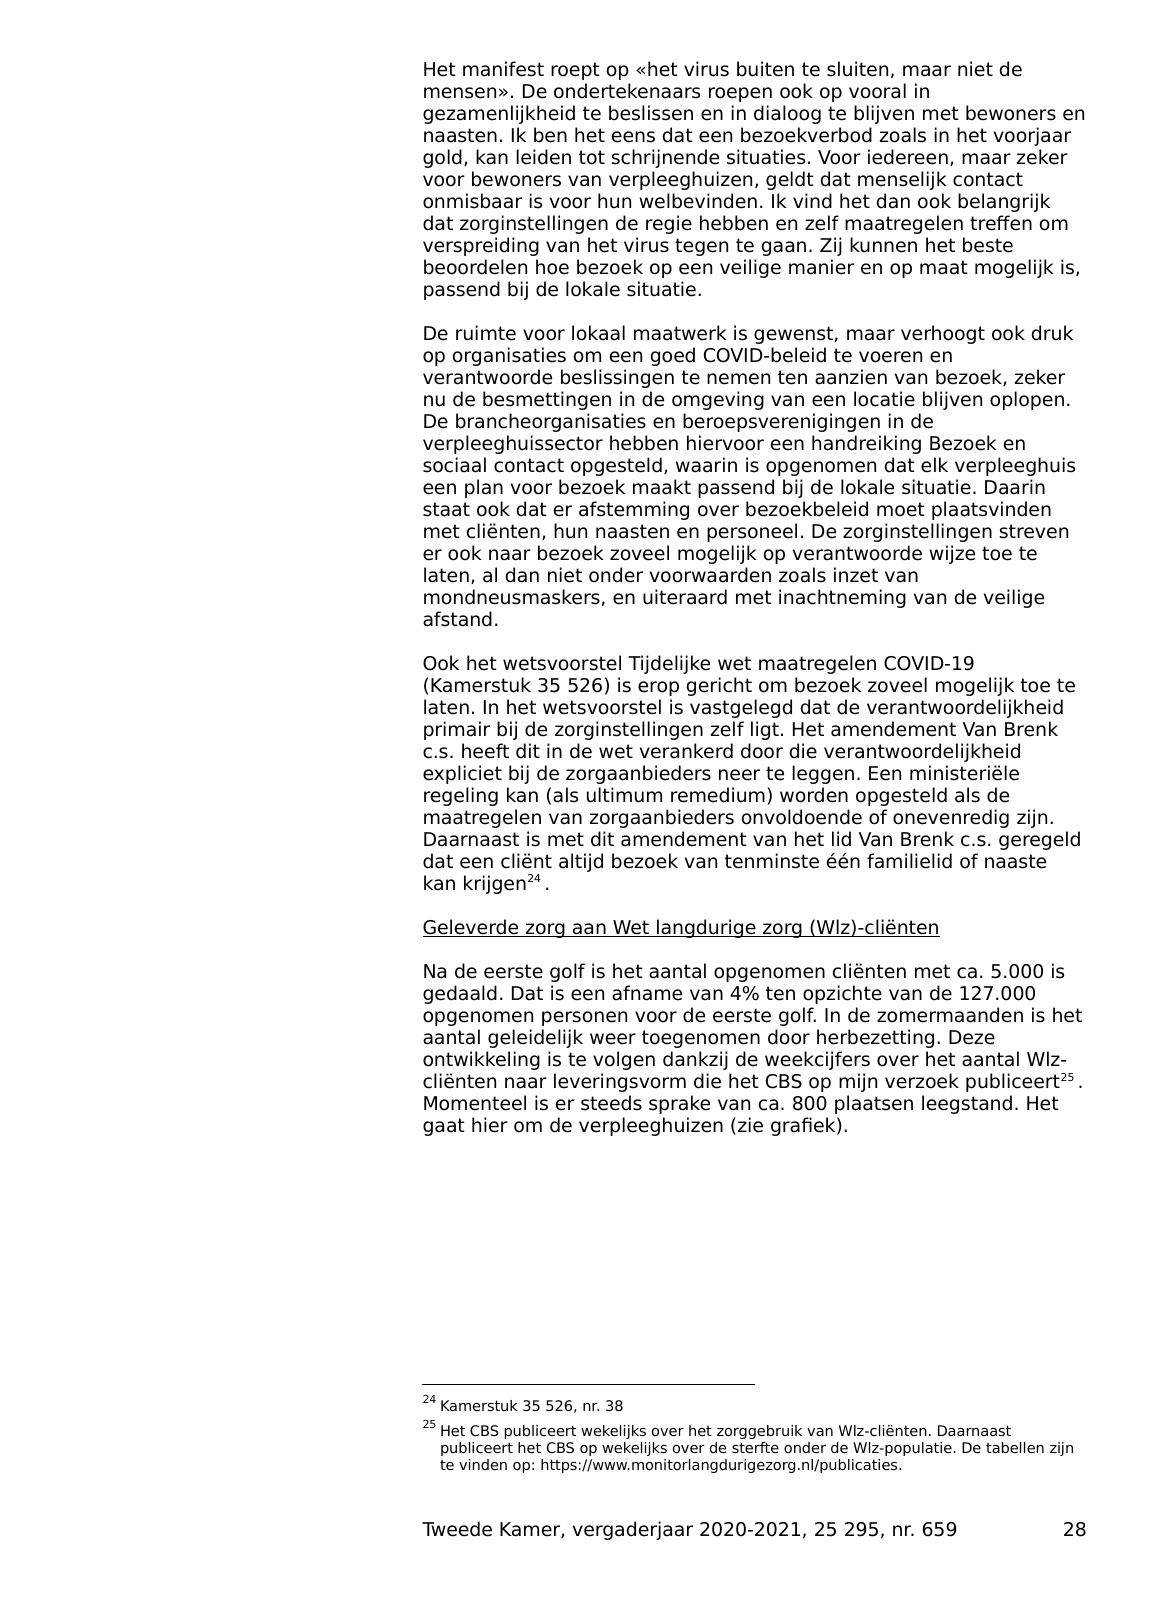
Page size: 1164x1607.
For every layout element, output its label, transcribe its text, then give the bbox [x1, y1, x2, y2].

text Het CBS publiceert wekelijks over het zorggebruik van Wlz-cliënten. Daarnaast publiceert het CBS op wekelijks over de sterfte onder de Wlz-populatie. De tabellen zijn te vinden op: https://www.monitorlangdurigezorg.nl/publicaties. [422, 1418, 1087, 1474]
text Kamerstuk 35 526, nr. 38 [422, 1393, 1087, 1416]
text Het manifest roept op «het virus buiten te sluiten, maar niet de mensen». De ondertekenaars roepen ook op vooral in gezamenlijkheid te beslissen en in dialoog te blijven met bewoners en naasten. Ik ben het eens dat een bezoekverbod zoals in het voorjaar gold, kan leiden tot schrijnende situaties. Voor iedereen, maar zeker voor bewoners van verpleeghuizen, geldt dat menselijk contact onmisbaar is voor hun welbevinden. Ik vind het dan ook belangrijk dat zorginstellingen de regie hebben en zelf maatregelen treffen om verspreiding van het virus tegen te gaan. Zij kunnen het beste beoordelen hoe bezoek op een veilige manier en op maat mogelijk is, passend bij de lokale situatie. [422, 59, 1087, 301]
text Na de eerste golf is het aantal opgenomen cliënten met ca. 5.000 is gedaald. Dat is een afname van 4% ten opzichte van de 127.000 opgenomen personen voor de eerste golf. In de zomermaanden is het aantal geleidelijk weer toegenomen door herbezetting. Deze ontwikkeling is te volgen dankzij de weekcijfers over het aantal Wlz-cliënten naar leveringsvorm die het CBS op mijn verzoek publiceert. Momenteel is er steeds sprake van ca. 800 plaatsen leegstand. Het gaat hier om de verpleeghuizen (zie grafiek). [422, 961, 1087, 1137]
text De ruimte voor lokaal maatwerk is gewenst, maar verhoogt ook druk op organisaties om een goed COVID-beleid te voeren en verantwoorde beslissingen te nemen ten aanzien van bezoek, zeker nu de besmettingen in de omgeving van een locatie blijven oplopen. De brancheorganisaties en beroepsverenigingen in de verpleeghuissector hebben hiervoor een handreiking Bezoek en sociaal contact opgesteld, waarin is opgenomen dat elk verpleeghuis een plan voor bezoek maakt passend bij de lokale situatie. Daarin staat ook dat er afstemming over bezoekbeleid moet plaatsvinden met cliënten, hun naasten en personeel. De zorginstellingen streven er ook naar bezoek zoveel mogelijk op verantwoorde wijze toe te laten, al dan niet onder voorwaarden zoals inzet van mondneusmaskers, en uiteraard met inachtneming van de veilige afstand. [422, 323, 1087, 631]
subtitle Geleverde zorg aan Wet langdurige zorg (Wlz)-cliënten [422, 917, 1087, 939]
text Ook het wetsvoorstel Tijdelijke wet maatregelen COVID-19 (Kamerstuk 35 526) is erop gericht om bezoek zoveel mogelijk toe te laten. In het wetsvoorstel is vastgelegd dat de verantwoordelijkheid primair bij de zorginstellingen zelf ligt. Het amendement Van Brenk c.s. heeft dit in de wet verankerd door die verantwoordelijkheid expliciet bij de zorgaanbieders neer te leggen. Een ministeriële regeling kan (als ultimum remedium) worden opgesteld als de maatregelen van zorgaanbieders onvoldoende of onevenredig zijn. Daarnaast is met dit amendement van het lid Van Brenk c.s. geregeld dat een cliënt altijd bezoek van tenminste één familielid of naaste kan krijgen. [422, 653, 1087, 895]
